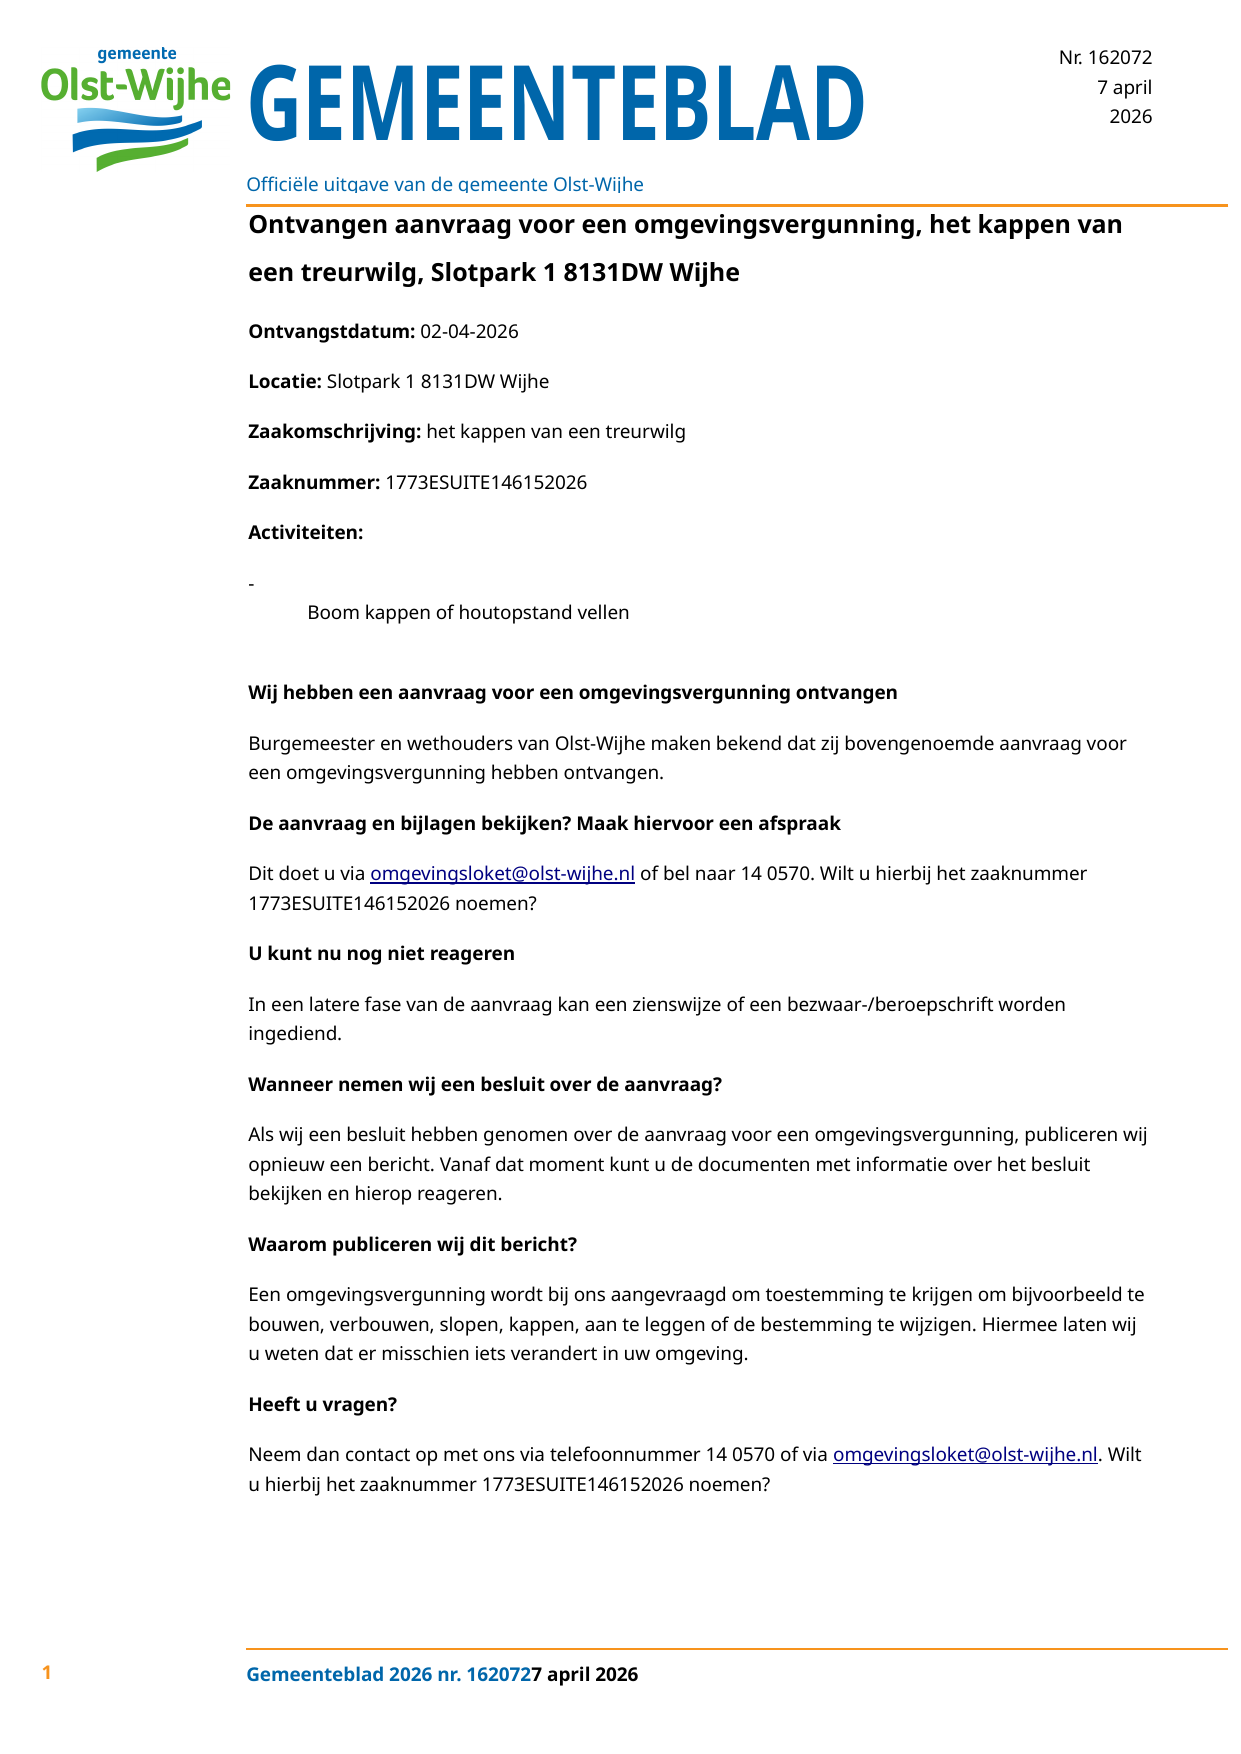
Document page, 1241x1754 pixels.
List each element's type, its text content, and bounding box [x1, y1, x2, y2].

text Activiteiten: [248, 519, 1152, 545]
text Als wij een besluit hebben genomen over de aanvraag voor een omgevingsvergunning, publiceren wij opnieuw een bericht. Vanaf dat moment kunt u de documenten met informatie over het besluit bekijken en hierop reageren. [248, 1121, 1152, 1206]
text De aanvraag en bijlagen bekijken? Maak hiervoor een afspraak [248, 810, 1152, 836]
text Wij hebben een aanvraag voor een omgevingsvergunning ontvangen [248, 679, 1152, 705]
text Locatie: Slotpark 1 8131DW Wijhe [248, 368, 1152, 394]
text Neem dan contact op met ons via telefoonnummer 14 0570 of via omgevingsloket@olst-wijhe.nl. Wilt u hierbij het zaaknummer 1773ESUITE146152026 noemen? [248, 1441, 1152, 1497]
text Wanneer nemen wij een besluit over de aanvraag? [248, 1071, 1152, 1097]
text U kunt nu nog niet reageren [248, 940, 1152, 966]
text In een latere fase van de aanvraag kan een zienswijze of een bezwaar-/beroepschrift worden ingediend. [248, 991, 1152, 1046]
text Zaaknummer: 1773ESUITE146152026 [248, 469, 1152, 495]
text Burgemeester en wethouders van Olst-Wijhe maken bekend dat zij bovengenoemde aanvraag voor een omgevingsvergunning hebben ontvangen. [248, 730, 1152, 785]
text Ontvangen aanvraag voor een omgevingsvergunning, het kappen van een treurwilg, Slotpark 1 8131DW Wijhe [248, 207, 1152, 288]
text Dit doet u via omgevingsloket@olst-wijhe.nl of bel naar 14 0570. Wilt u hierbij het zaaknummer 1773ESUITE146152026 noemen? [248, 860, 1152, 916]
text Ontvangstdatum: 02-04-2026 [248, 318, 1152, 344]
text Waarom publiceren wij dit bericht? [248, 1231, 1152, 1257]
text Zaakomschrijving: het kappen van een treurwilg [248, 419, 1152, 444]
list Boom kappen of houtopstand vellen [248, 599, 1152, 625]
picture [41, 47, 231, 172]
text Heeft u vragen? [248, 1391, 1152, 1417]
text Een omgevingsvergunning wordt bij ons aangevraagd om toestemming te krijgen om bijvoorbeeld te bouwen, verbouwen, slopen, kappen, aan te leggen of de bestemming te wijzigen. Hiermee laten wij u weten dat er misschien iets verandert in uw omgeving. [248, 1281, 1152, 1366]
